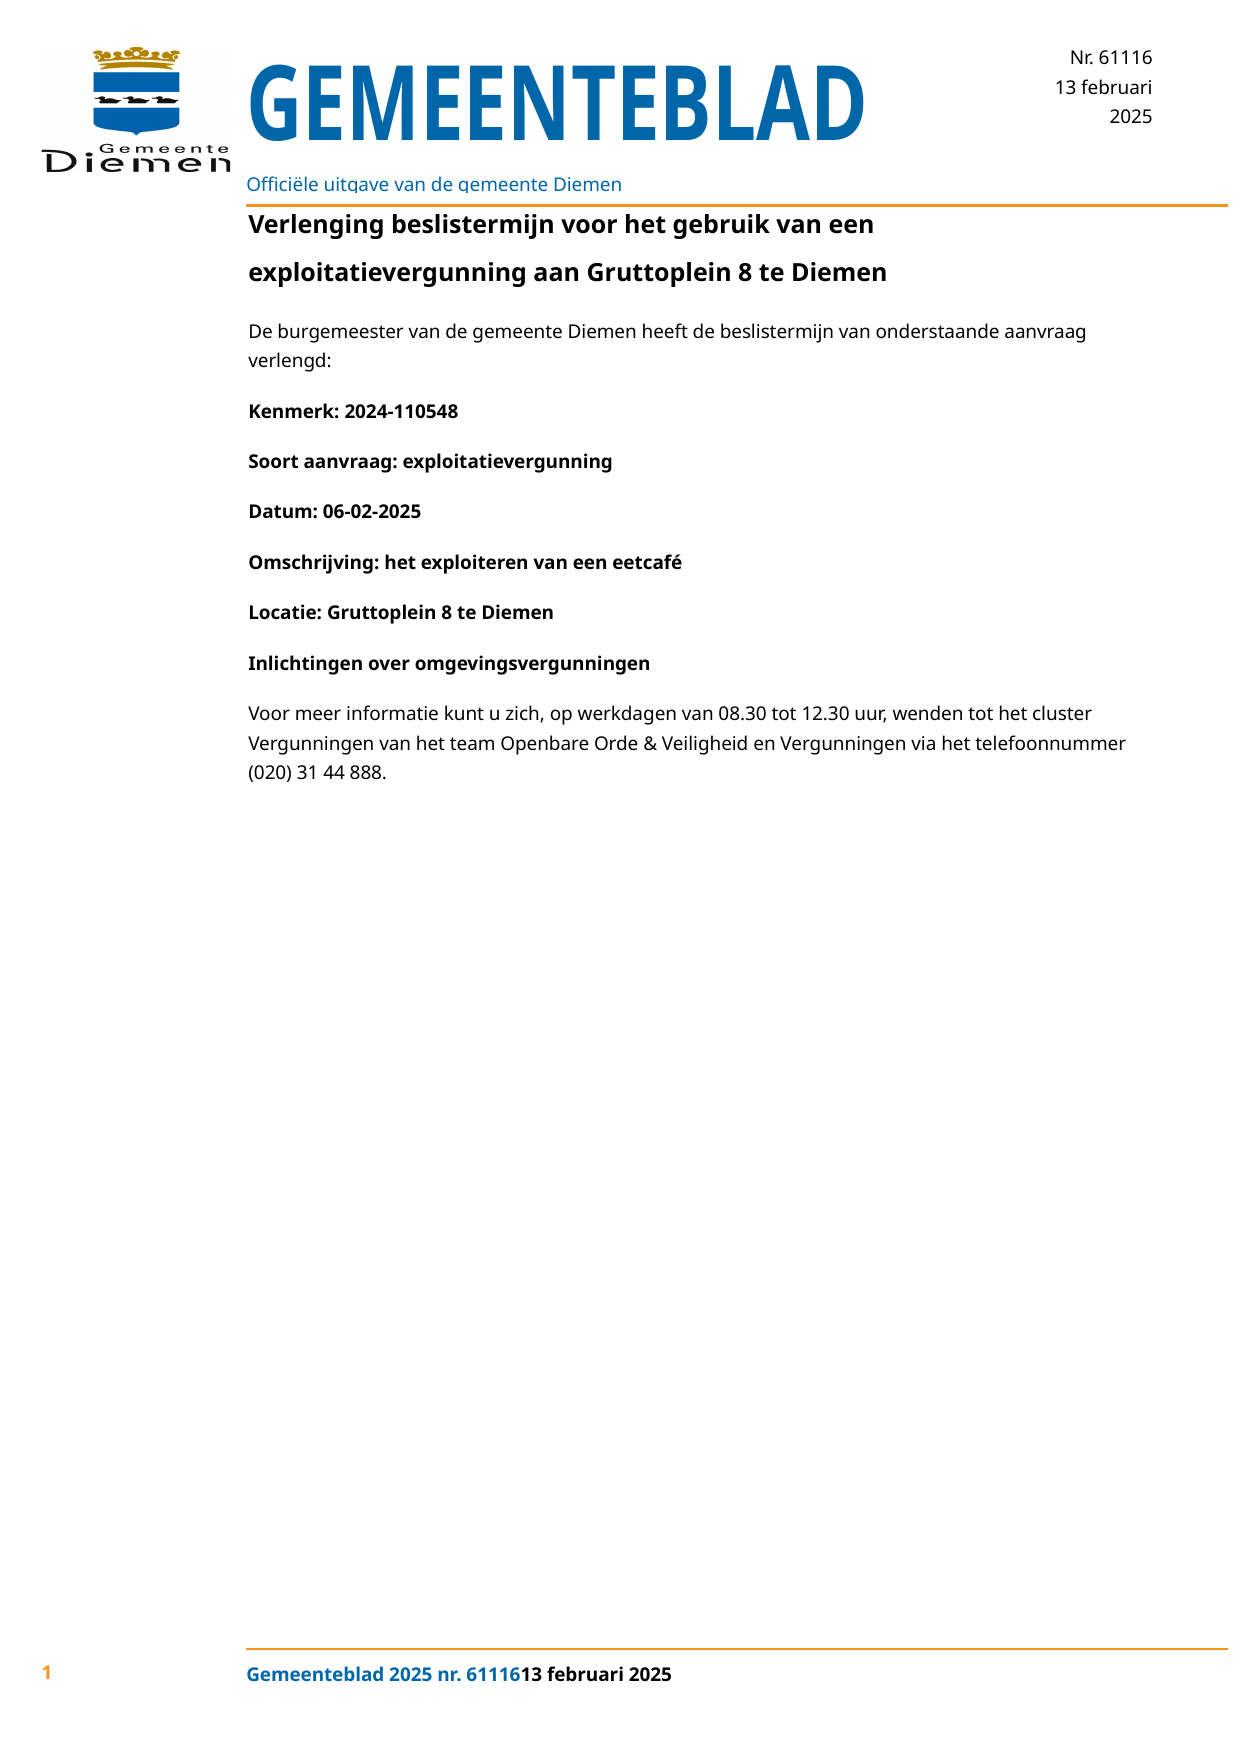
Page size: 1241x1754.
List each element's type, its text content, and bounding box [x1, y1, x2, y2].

text Locatie: Gruttoplein 8 te Diemen [248, 599, 1152, 625]
text Voor meer informatie kunt u zich, op werkdagen van 08.30 tot 12.30 uur, wenden tot het cluster Vergunningen van het team Openbare Orde & Veiligheid en Vergunningen via het telefoonnummer (020) 31 44 888. [248, 700, 1152, 785]
text Inlichtingen over omgevingsvergunningen [248, 650, 1152, 676]
text Soort aanvraag: exploitatievergunning [248, 448, 1152, 474]
text Verlenging beslistermijn voor het gebruik van een exploitatievergunning aan Gruttoplein 8 te Diemen [248, 207, 1152, 288]
text Datum: 06-02-2025 [248, 499, 1152, 524]
text Omschrijving: het exploiteren van een eetcafé [248, 549, 1152, 575]
text Kenmerk: 2024-110548 [248, 398, 1152, 424]
text De burgemeester van de gemeente Diemen heeft de beslistermijn van onderstaande aanvraag verlengd: [248, 318, 1152, 373]
picture [41, 47, 231, 172]
